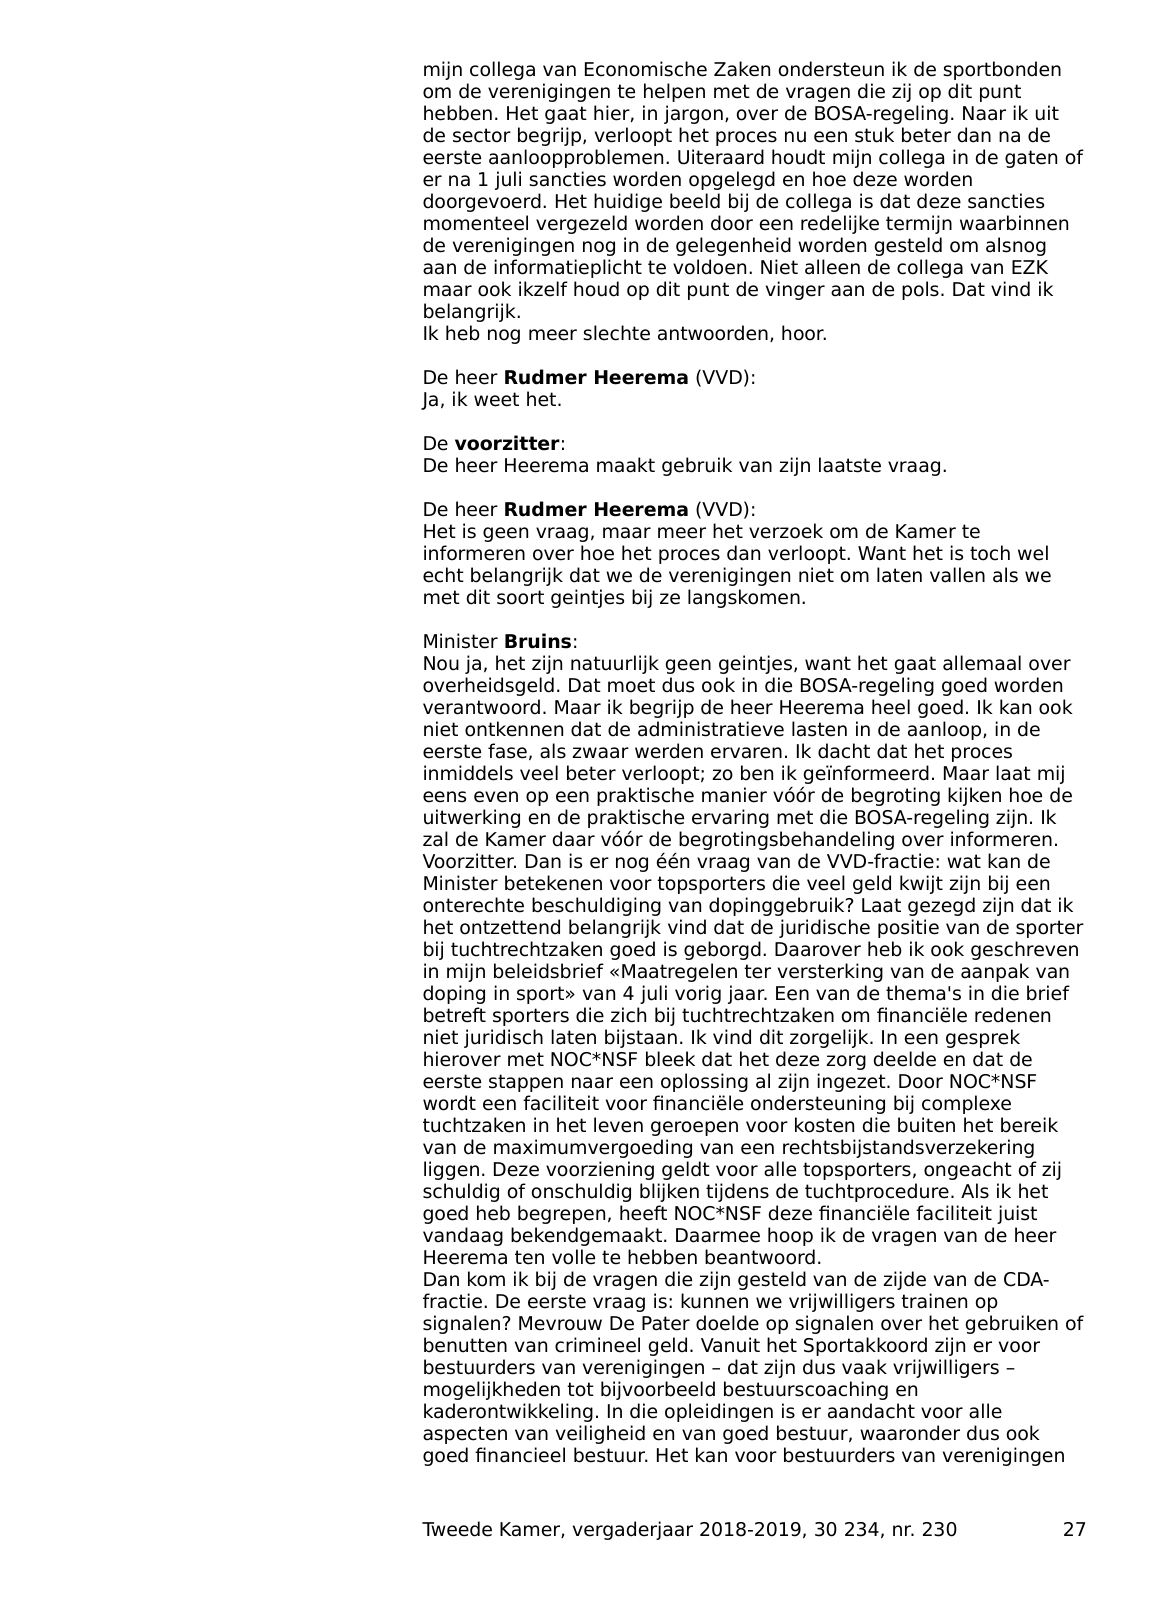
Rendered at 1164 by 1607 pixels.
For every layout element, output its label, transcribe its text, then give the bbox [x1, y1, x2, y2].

text Het is geen vraag, maar meer het verzoek om de Kamer te informeren over hoe het proces dan verloopt. Want het is toch wel echt belangrijk dat we de verenigingen niet om laten vallen als we met dit soort geintjes bij ze langskomen. [422, 521, 1087, 609]
text Nou ja, het zijn natuurlijk geen geintjes, want het gaat allemaal over overheidsgeld. Dat moet dus ook in die BOSA-regeling goed worden verantwoord. Maar ik begrijp de heer Heerema heel goed. Ik kan ook niet ontkennen dat de administratieve lasten in de aanloop, in de eerste fase, als zwaar werden ervaren. Ik dacht dat het proces inmiddels veel beter verloopt; zo ben ik geïnformeerd. Maar laat mij eens even op een praktische manier vóór de begroting kijken hoe de uitwerking en de praktische ervaring met die BOSA-regeling zijn. Ik zal de Kamer daar vóór de begrotingsbehandeling over informeren. [422, 653, 1087, 851]
text Voorzitter. Dan is er nog één vraag van de VVD-fractie: wat kan de Minister betekenen voor topsporters die veel geld kwijt zijn bij een onterechte beschuldiging van dopinggebruik? Laat gezegd zijn dat ik het ontzettend belangrijk vind dat de juridische positie van de sporter bij tuchtrechtzaken goed is geborgd. Daarover heb ik ook geschreven in mijn beleidsbrief «Maatregelen ter versterking van de aanpak van doping in sport» van 4 juli vorig jaar. Een van de thema's in die brief betreft sporters die zich bij tuchtrechtzaken om financiële redenen niet juridisch laten bijstaan. Ik vind dit zorgelijk. In een gesprek hierover met NOC*NSF bleek dat het deze zorg deelde en dat de eerste stappen naar een oplossing al zijn ingezet. Door NOC*NSF wordt een faciliteit voor financiële ondersteuning bij complexe tuchtzaken in het leven geroepen voor kosten die buiten het bereik van de maximumvergoeding van een rechtsbijstandsverzekering liggen. Deze voorziening geldt voor alle topsporters, ongeacht of zij schuldig of onschuldig blijken tijdens de tuchtprocedure. Als ik het goed heb begrepen, heeft NOC*NSF deze financiële faciliteit juist vandaag bekendgemaakt. Daarmee hoop ik de vragen van de heer Heerema ten volle te hebben beantwoord. [422, 851, 1087, 1269]
text Dan kom ik bij de vragen die zijn gesteld van de zijde van de CDA-fractie. De eerste vraag is: kunnen we vrijwilligers trainen op signalen? Mevrouw De Pater doelde op signalen over het gebruiken of benutten van crimineel geld. Vanuit het Sportakkoord zijn er voor bestuurders van verenigingen – dat zijn dus vaak vrijwilligers – mogelijkheden tot bijvoorbeeld bestuurscoaching en kaderontwikkeling. In die opleidingen is er aandacht voor alle aspecten van veiligheid en van goed bestuur, waaronder dus ook goed financieel bestuur. Het kan voor bestuurders van verenigingen [422, 1269, 1087, 1467]
text De voorzitter: [422, 433, 1087, 455]
text Ik heb nog meer slechte antwoorden, hoor. [422, 323, 1087, 345]
text Minister Bruins: [422, 631, 1087, 653]
text mijn collega van Economische Zaken ondersteun ik de sportbonden om de verenigingen te helpen met de vragen die zij op dit punt hebben. Het gaat hier, in jargon, over de BOSA-regeling. Naar ik uit de sector begrijp, verloopt het proces nu een stuk beter dan na de eerste aanloopproblemen. Uiteraard houdt mijn collega in de gaten of er na 1 juli sancties worden opgelegd en hoe deze worden doorgevoerd. Het huidige beeld bij de collega is dat deze sancties momenteel vergezeld worden door een redelijke termijn waarbinnen de verenigingen nog in de gelegenheid worden gesteld om alsnog aan de informatieplicht te voldoen. Niet alleen de collega van EZK maar ook ikzelf houd op dit punt de vinger aan de pols. Dat vind ik belangrijk. [422, 59, 1087, 323]
text De heer Rudmer Heerema (VVD): [422, 367, 1087, 389]
text De heer Rudmer Heerema (VVD): [422, 499, 1087, 521]
text Ja, ik weet het. [422, 389, 1087, 411]
text De heer Heerema maakt gebruik van zijn laatste vraag. [422, 455, 1087, 477]
